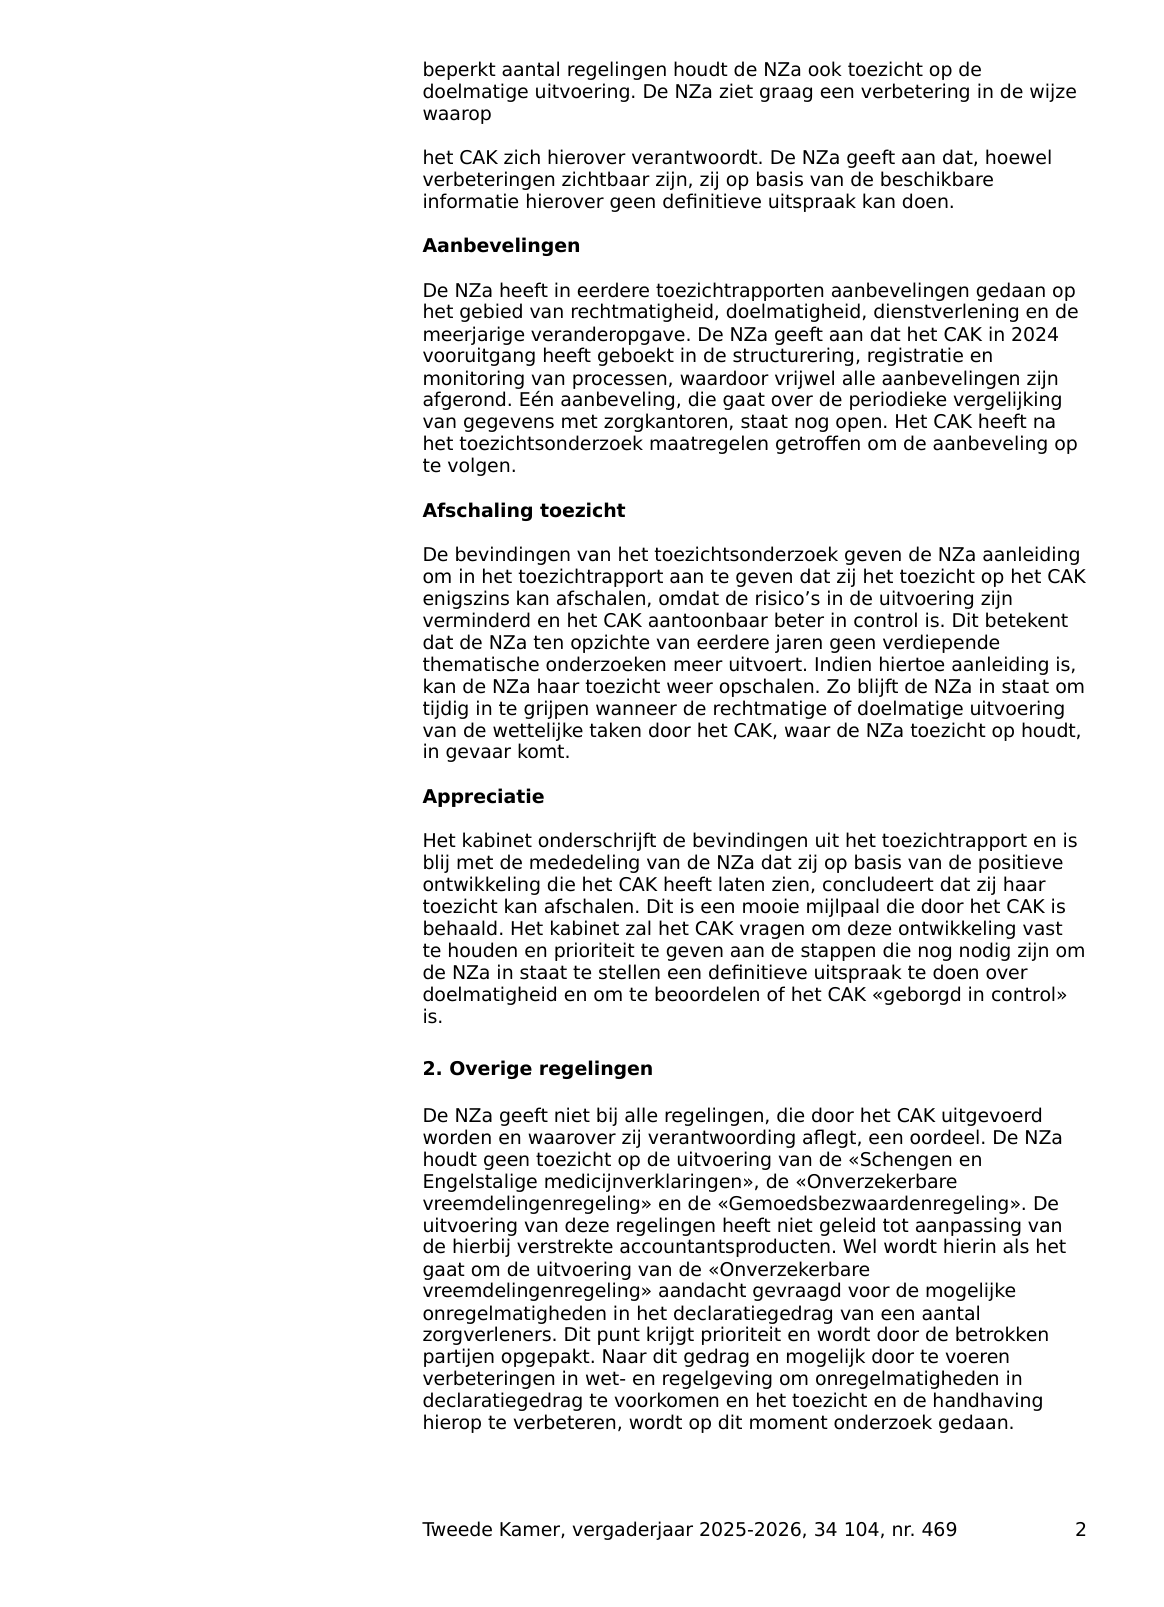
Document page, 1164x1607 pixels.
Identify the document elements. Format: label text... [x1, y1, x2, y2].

text De bevindingen van het toezichtsonderzoek geven de NZa aanleiding om in het toezichtrapport aan te geven dat zij het toezicht op het CAK enigszins kan afschalen, omdat de risico’s in de uitvoering zijn verminderd en het CAK aantoonbaar beter in control is. Dit betekent dat de NZa ten opzichte van eerdere jaren geen verdiepende thematische onderzoeken meer uitvoert. Indien hiertoe aanleiding is, kan de NZa haar toezicht weer opschalen. Zo blijft de NZa in staat om tijdig in te grijpen wanneer de rechtmatige of doelmatige uitvoering van de wettelijke taken door het CAK, waar de NZa toezicht op houdt, in gevaar komt. [422, 544, 1087, 763]
subtitle Appreciatie [422, 786, 1087, 808]
text het CAK zich hierover verantwoordt. De NZa geeft aan dat, hoewel verbeteringen zichtbaar zijn, zij op basis van de beschikbare informatie hierover geen definitieve uitspraak kan doen. [422, 147, 1087, 213]
text Het kabinet onderschrijft de bevindingen uit het toezichtrapport en is blij met de mededeling van de NZa dat zij op basis van de positieve ontwikkeling die het CAK heeft laten zien, concludeert dat zij haar toezicht kan afschalen. Dit is een mooie mijlpaal die door het CAK is behaald. Het kabinet zal het CAK vragen om deze ontwikkeling vast te houden en prioriteit te geven aan de stappen die nog nodig zijn om de NZa in staat te stellen een definitieve uitspraak te doen over doelmatigheid en om te beoordelen of het CAK «geborgd in control» is. [422, 830, 1087, 1028]
subtitle Afschaling toezicht [422, 499, 1087, 521]
subtitle Aanbevelingen [422, 235, 1087, 257]
text De NZa geeft niet bij alle regelingen, die door het CAK uitgevoerd worden en waarover zij verantwoording aflegt, een oordeel. De NZa houdt geen toezicht op de uitvoering van de «Schengen en Engelstalige medicijnverklaringen», de «Onverzekerbare vreemdelingenregeling» en de «Gemoedsbezwaardenregeling». De uitvoering van deze regelingen heeft niet geleid tot aanpassing van de hierbij verstrekte accountantsproducten. Wel wordt hierin als het gaat om de uitvoering van de «Onverzekerbare vreemdelingenregeling» aandacht gevraagd voor de mogelijke onregelmatigheden in het declaratiegedrag van een aantal zorgverleners. Dit punt krijgt prioriteit en wordt door de betrokken partijen opgepakt. Naar dit gedrag en mogelijk door te voeren verbeteringen in wet- en regelgeving om onregelmatigheden in declaratiegedrag te voorkomen en het toezicht en de handhaving hierop te verbeteren, wordt op dit moment onderzoek gedaan. [422, 1104, 1087, 1434]
text De NZa heeft in eerdere toezichtrapporten aanbevelingen gedaan op het gebied van rechtmatigheid, doelmatigheid, dienstverlening en de meerjarige veranderopgave. De NZa geeft aan dat het CAK in 2024 vooruitgang heeft geboekt in de structurering, registratie en monitoring van processen, waardoor vrijwel alle aanbevelingen zijn afgerond. Eén aanbeveling, die gaat over de periodieke vergelijking van gegevens met zorgkantoren, staat nog open. Het CAK heeft na het toezichtsonderzoek maatregelen getroffen om de aanbeveling op te volgen. [422, 279, 1087, 477]
subtitle 2. Overige regelingen [422, 1058, 1087, 1079]
text beperkt aantal regelingen houdt de NZa ook toezicht op de doelmatige uitvoering. De NZa ziet graag een verbetering in de wijze waarop [422, 59, 1087, 125]
